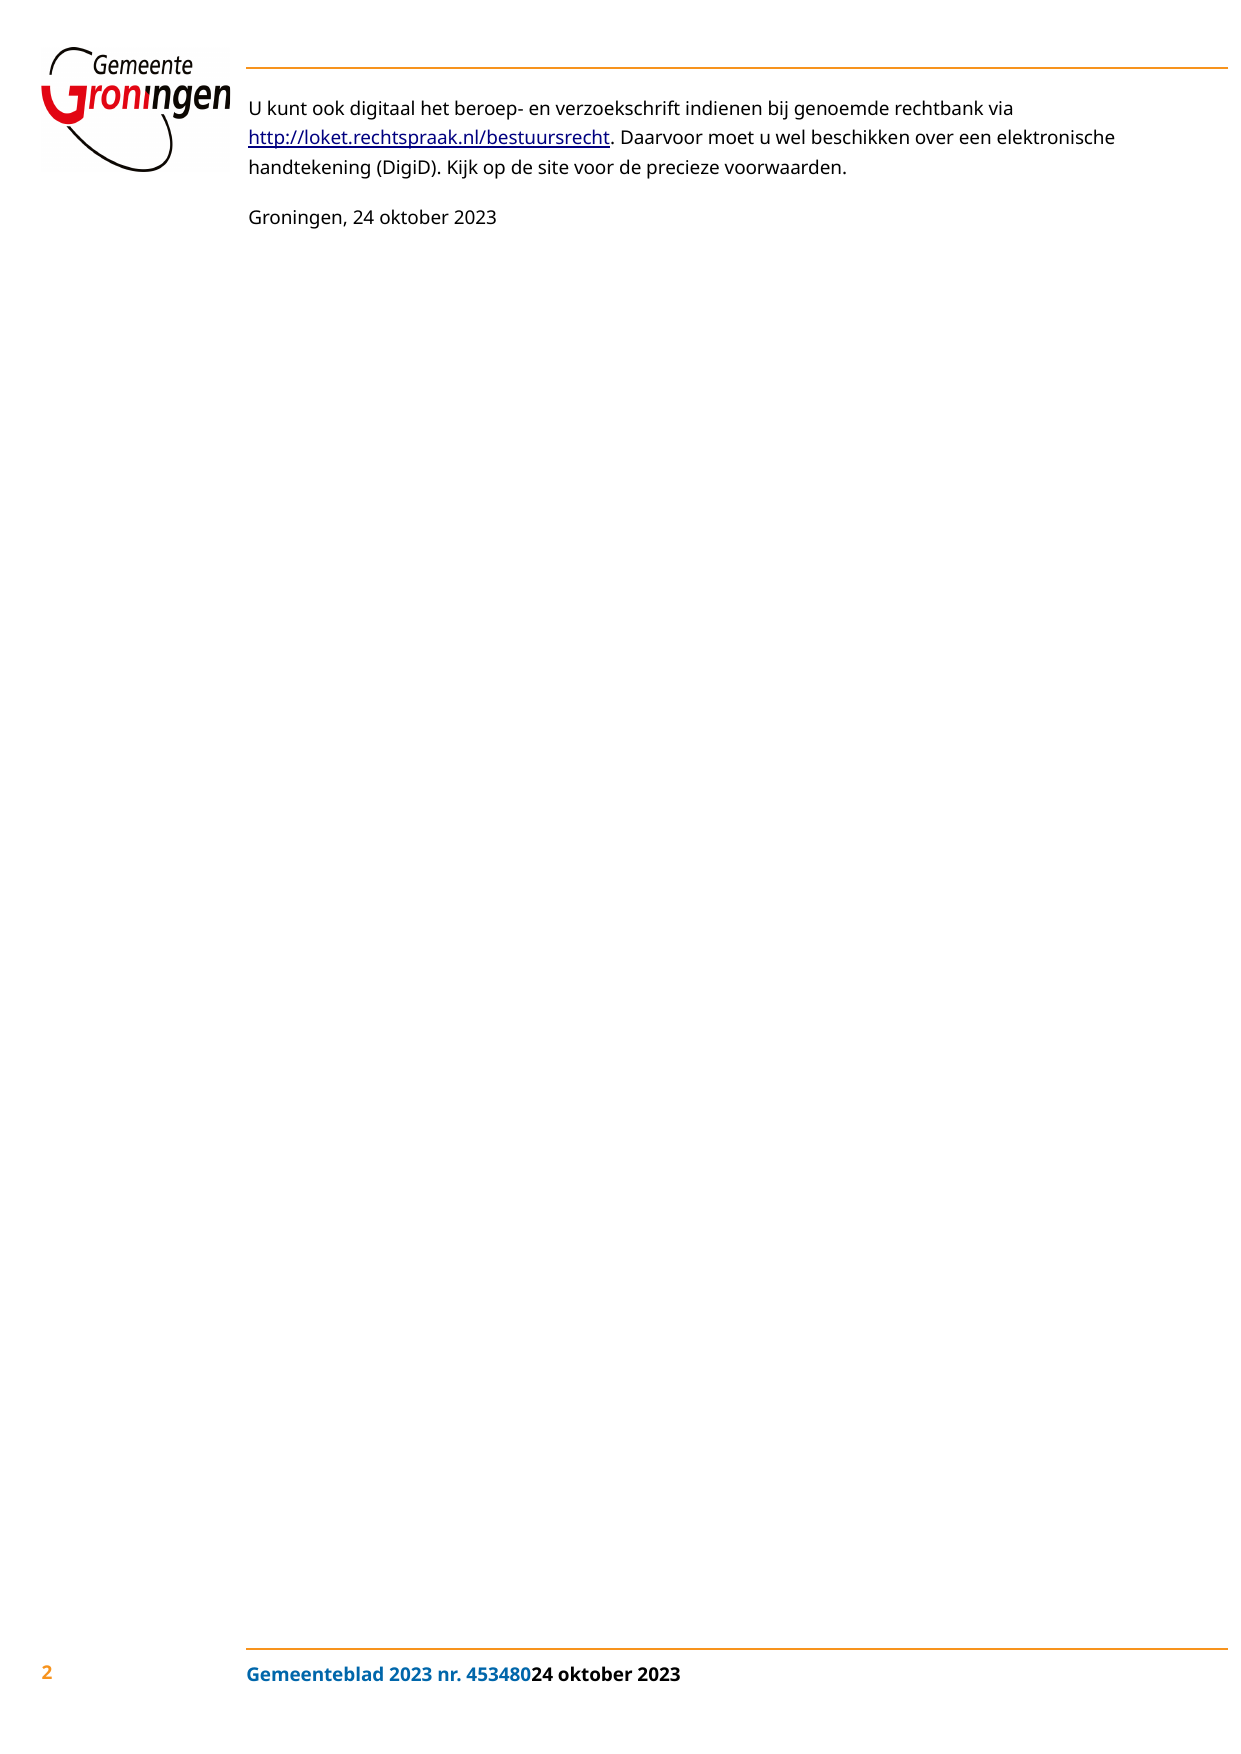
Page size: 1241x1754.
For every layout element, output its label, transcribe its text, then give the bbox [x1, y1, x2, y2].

picture [41, 47, 231, 172]
text U kunt ook digitaal het beroep- en verzoekschrift indienen bij genoemde rechtbank via http://loket.rechtspraak.nl/bestuursrecht. Daarvoor moet u wel beschikken over een elektronische handtekening (DigiD). Kijk op de site voor de precieze voorwaarden. [248, 95, 1152, 180]
text Groningen, 24 oktober 2023 [248, 204, 1152, 230]
